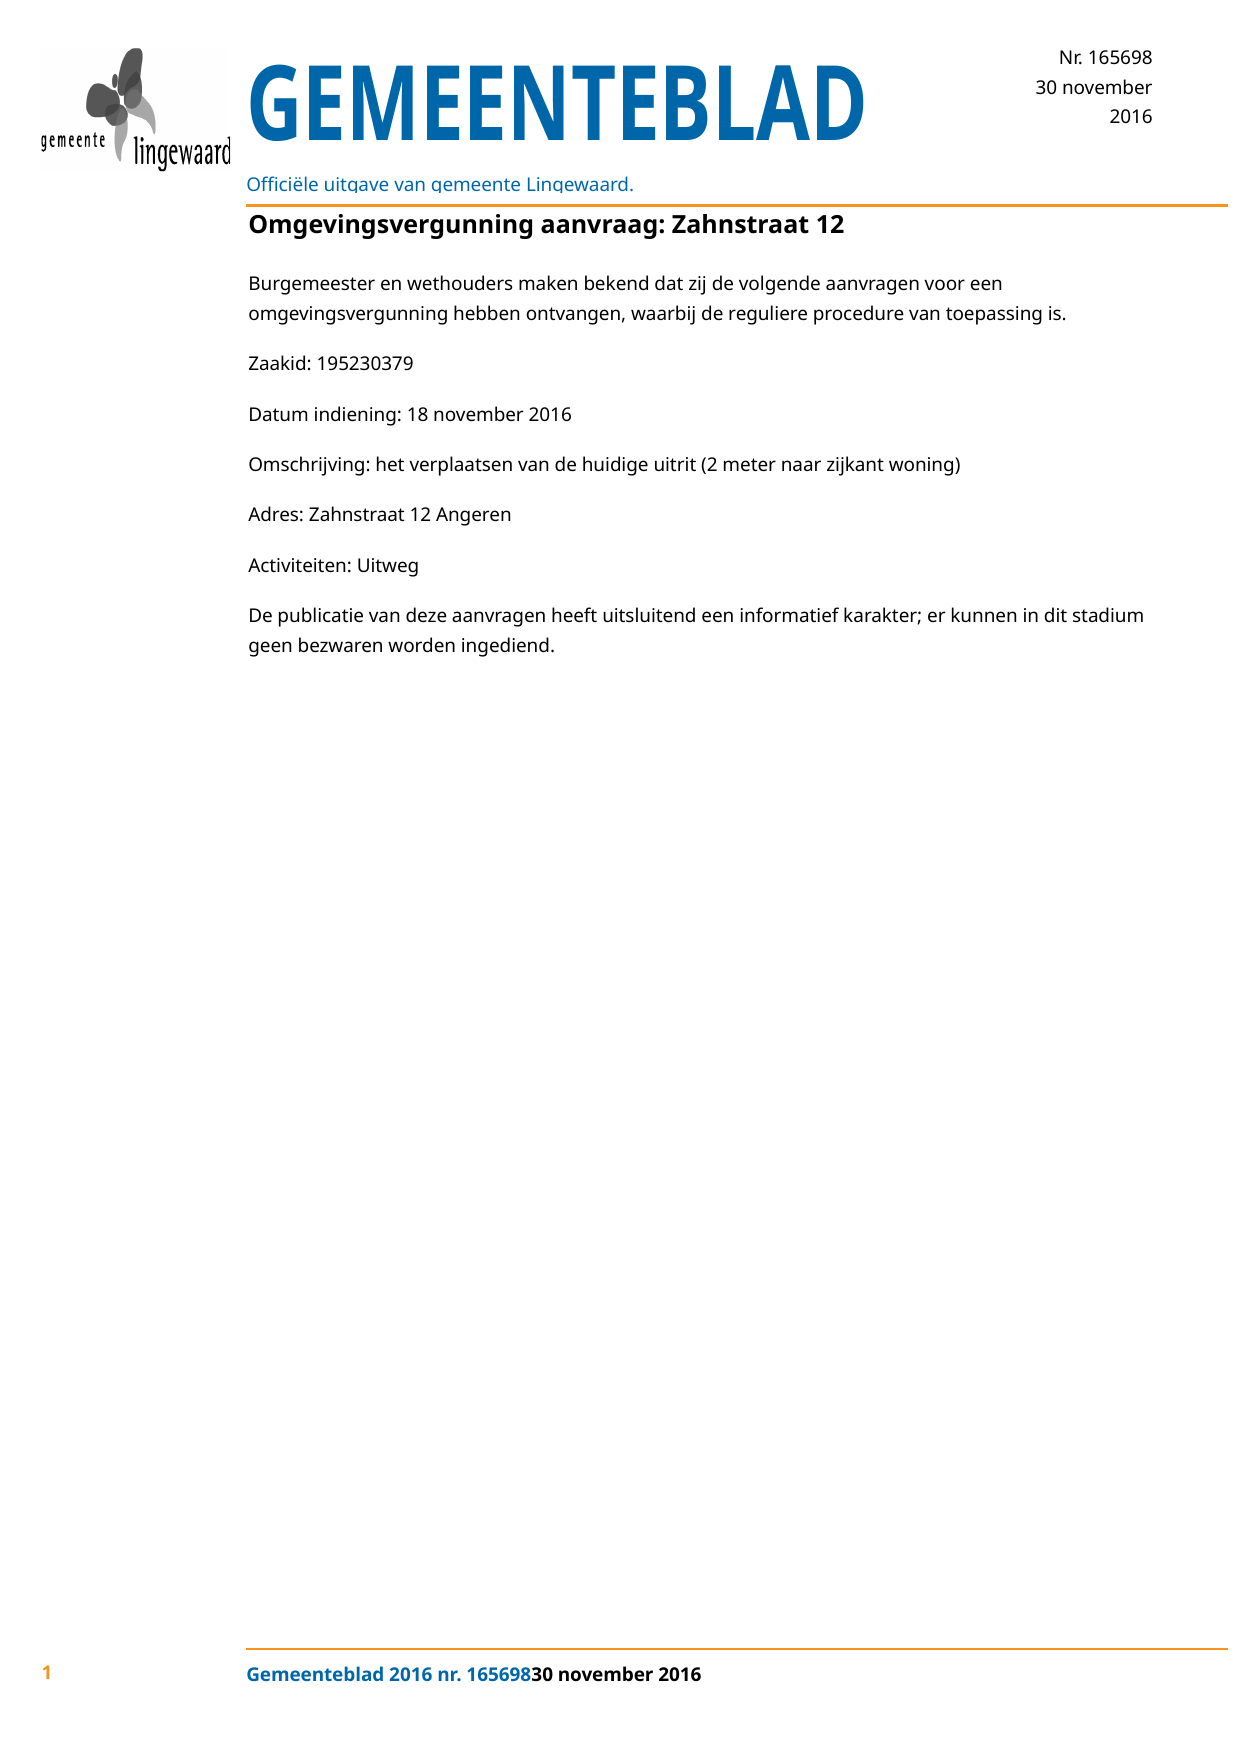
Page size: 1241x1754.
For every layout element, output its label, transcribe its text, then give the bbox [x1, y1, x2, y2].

text Burgemeester en wethouders maken bekend dat zij de volgende aanvragen voor een omgevingsvergunning hebben ontvangen, waarbij de reguliere procedure van toepassing is. [248, 270, 1152, 326]
text Activiteiten: Uitweg [248, 552, 1152, 578]
text Omgevingsvergunning aanvraag: Zahnstraat 12 [248, 207, 1152, 241]
picture [41, 47, 231, 172]
text Zaakid: 195230379 [248, 350, 1152, 376]
text Adres: Zahnstraat 12 Angeren [248, 502, 1152, 527]
text Omschrijving: het verplaatsen van de huidige uitrit (2 meter naar zijkant woning) [248, 451, 1152, 477]
text De publicatie van deze aanvragen heeft uitsluitend een informatief karakter; er kunnen in dit stadium geen bezwaren worden ingediend. [248, 602, 1152, 658]
text Datum indiening: 18 november 2016 [248, 401, 1152, 426]
